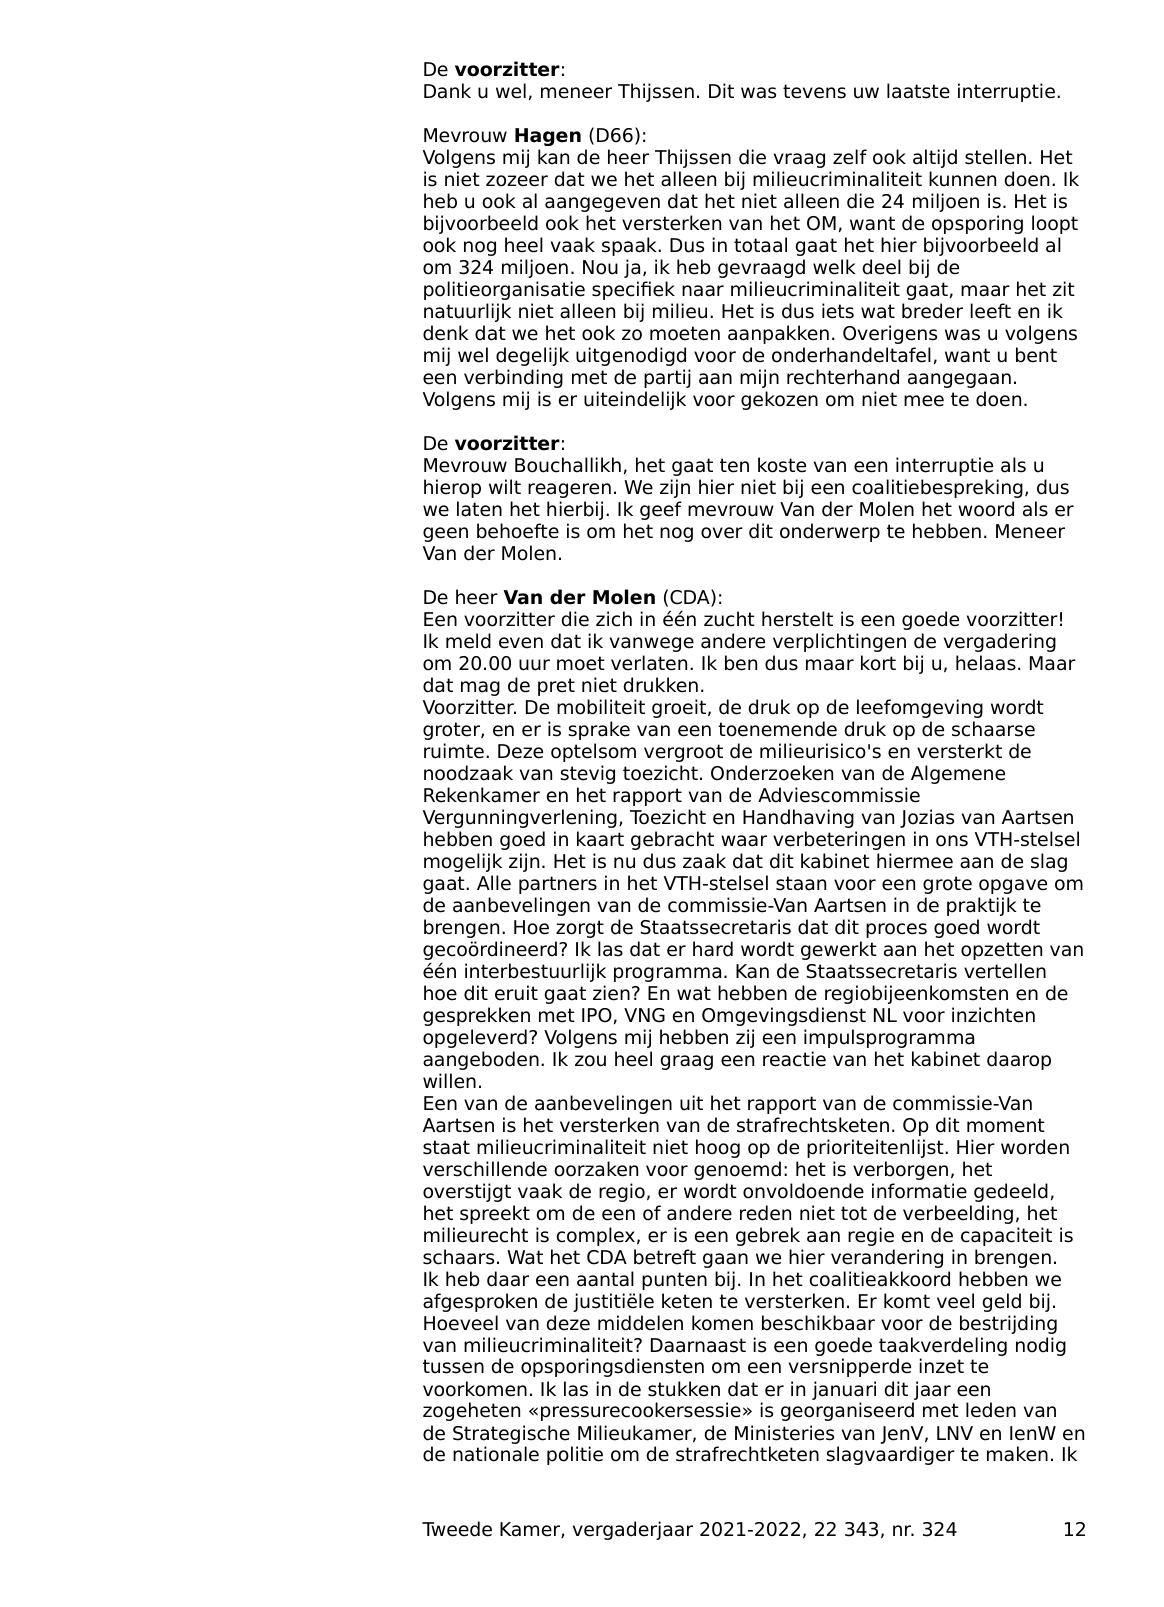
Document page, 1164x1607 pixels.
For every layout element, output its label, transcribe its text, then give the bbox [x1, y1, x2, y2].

text Een van de aanbevelingen uit het rapport van de commissie-Van Aartsen is het versterken van de strafrechtsketen. Op dit moment staat milieucriminaliteit niet hoog op de prioriteitenlijst. Hier worden verschillende oorzaken voor genoemd: het is verborgen, het overstijgt vaak de regio, er wordt onvoldoende informatie gedeeld, het spreekt om de een of andere reden niet tot de verbeelding, het milieurecht is complex, er is een gebrek aan regie en de capaciteit is schaars. Wat het CDA betreft gaan we hier verandering in brengen. [422, 1093, 1087, 1268]
text Volgens mij kan de heer Thijssen die vraag zelf ook altijd stellen. Het is niet zozeer dat we het alleen bij milieucriminaliteit kunnen doen. Ik heb u ook al aangegeven dat het niet alleen die 24 miljoen is. Het is bijvoorbeeld ook het versterken van het OM, want de opsporing loopt ook nog heel vaak spaak. Dus in totaal gaat het hier bijvoorbeeld al om 324 miljoen. Nou ja, ik heb gevraagd welk deel bij de politieorganisatie specifiek naar milieucriminaliteit gaat, maar het zit natuurlijk niet alleen bij milieu. Het is dus iets wat breder leeft en ik denk dat we het ook zo moeten aanpakken. Overigens was u volgens mij wel degelijk uitgenodigd voor de onderhandeltafel, want u bent een verbinding met de partij aan mijn rechterhand aangegaan. Volgens mij is er uiteindelijk voor gekozen om niet mee te doen. [422, 147, 1087, 411]
text Dank u wel, meneer Thijssen. Dit was tevens uw laatste interruptie. [422, 81, 1087, 103]
text Een voorzitter die zich in één zucht herstelt is een goede voorzitter! Ik meld even dat ik vanwege andere verplichtingen de vergadering om 20.00 uur moet verlaten. Ik ben dus maar kort bij u, helaas. Maar dat mag de pret niet drukken. [422, 609, 1087, 697]
text De voorzitter: [422, 59, 1087, 81]
text Voorzitter. De mobiliteit groeit, de druk op de leefomgeving wordt groter, en er is sprake van een toenemende druk op de schaarse ruimte. Deze optelsom vergroot de milieurisico's en versterkt de noodzaak van stevig toezicht. Onderzoeken van de Algemene Rekenkamer en het rapport van de Adviescommissie Vergunningverlening, Toezicht en Handhaving van Jozias van Aartsen hebben goed in kaart gebracht waar verbeteringen in ons VTH-stelsel mogelijk zijn. Het is nu dus zaak dat dit kabinet hiermee aan de slag gaat. Alle partners in het VTH-stelsel staan voor een grote opgave om de aanbevelingen van de commissie-Van Aartsen in de praktijk te brengen. Hoe zorgt de Staatssecretaris dat dit proces goed wordt gecoördineerd? Ik las dat er hard wordt gewerkt aan het opzetten van één interbestuurlijk programma. Kan de Staatssecretaris vertellen hoe dit eruit gaat zien? En wat hebben de regiobijeenkomsten en de gesprekken met IPO, VNG en Omgevingsdienst NL voor inzichten opgeleverd? Volgens mij hebben zij een impulsprogramma aangeboden. Ik zou heel graag een reactie van het kabinet daarop willen. [422, 697, 1087, 1093]
text Mevrouw Hagen (D66): [422, 125, 1087, 147]
text De heer Van der Molen (CDA): [422, 587, 1087, 609]
text Ik heb daar een aantal punten bij. In het coalitieakkoord hebben we afgesproken de justitiële keten te versterken. Er komt veel geld bij. Hoeveel van deze middelen komen beschikbaar voor de bestrijding van milieucriminaliteit? Daarnaast is een goede taakverdeling nodig tussen de opsporingsdiensten om een versnipperde inzet te voorkomen. Ik las in de stukken dat er in januari dit jaar een zogeheten «pressurecookersessie» is georganiseerd met leden van de Strategische Milieukamer, de Ministeries van JenV, LNV en IenW en de nationale politie om de strafrechtketen slagvaardiger te maken. Ik [422, 1268, 1087, 1466]
text Mevrouw Bouchallikh, het gaat ten koste van een interruptie als u hierop wilt reageren. We zijn hier niet bij een coalitiebespreking, dus we laten het hierbij. Ik geef mevrouw Van der Molen het woord als er geen behoefte is om het nog over dit onderwerp te hebben. Meneer Van der Molen. [422, 455, 1087, 565]
text De voorzitter: [422, 433, 1087, 455]
